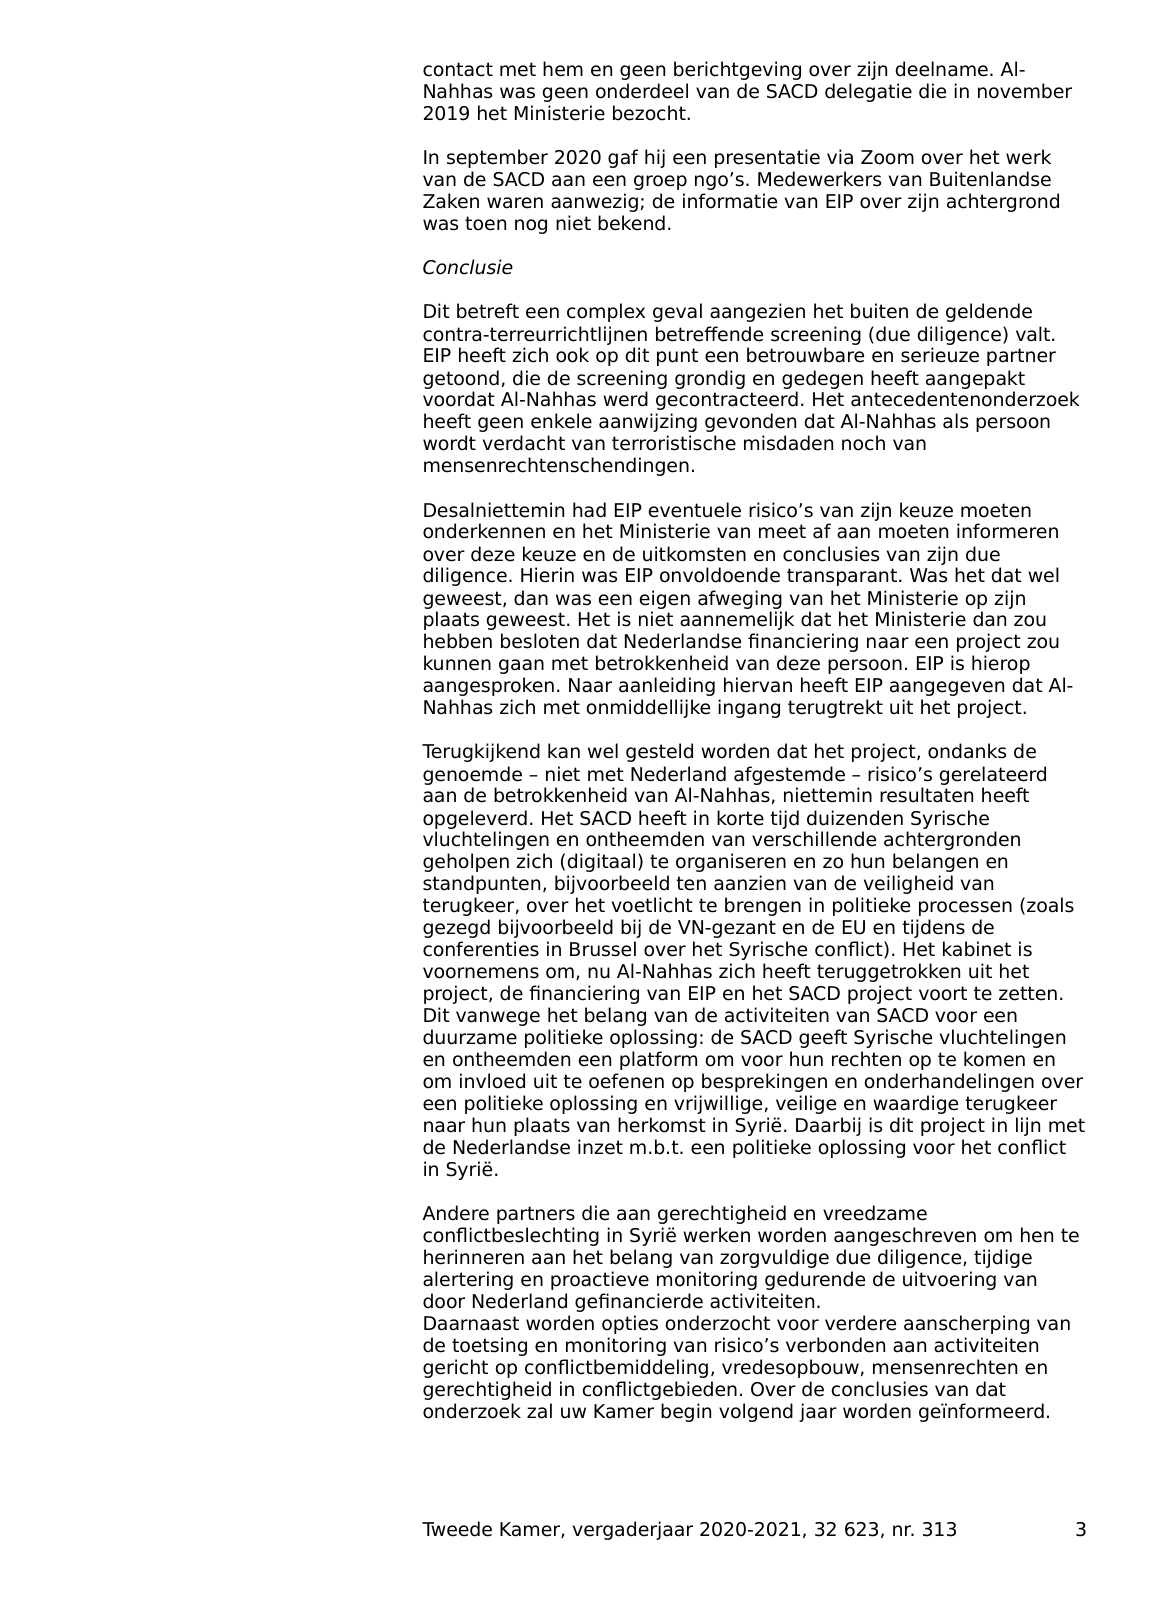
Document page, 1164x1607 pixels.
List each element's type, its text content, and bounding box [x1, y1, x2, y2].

text Daarnaast worden opties onderzocht voor verdere aanscherping van de toetsing en monitoring van risico’s verbonden aan activiteiten gericht op conflictbemiddeling, vredesopbouw, mensenrechten en gerechtigheid in conflictgebieden. Over de conclusies van dat onderzoek zal uw Kamer begin volgend jaar worden geïnformeerd. [422, 1313, 1087, 1423]
text Terugkijkend kan wel gesteld worden dat het project, ondanks de genoemde – niet met Nederland afgestemde – risico’s gerelateerd aan de betrokkenheid van Al-Nahhas, niettemin resultaten heeft opgeleverd. Het SACD heeft in korte tijd duizenden Syrische vluchtelingen en ontheemden van verschillende achtergronden geholpen zich (digitaal) te organiseren en zo hun belangen en standpunten, bijvoorbeeld ten aanzien van de veiligheid van terugkeer, over het voetlicht te brengen in politieke processen (zoals gezegd bijvoorbeeld bij de VN-gezant en de EU en tijdens de conferenties in Brussel over het Syrische conflict). Het kabinet is voornemens om, nu Al-Nahhas zich heeft teruggetrokken uit het project, de financiering van EIP en het SACD project voort te zetten. Dit vanwege het belang van de activiteiten van SACD voor een duurzame politieke oplossing: de SACD geeft Syrische vluchtelingen en ontheemden een platform om voor hun rechten op te komen en om invloed uit te oefenen op besprekingen en onderhandelingen over een politieke oplossing en vrijwillige, veilige en waardige terugkeer naar hun plaats van herkomst in Syrië. Daarbij is dit project in lijn met de Nederlandse inzet m.b.t. een politieke oplossing voor het conflict in Syrië. [422, 741, 1087, 1181]
subtitle Conclusie [422, 257, 1087, 279]
text Andere partners die aan gerechtigheid en vreedzame conflictbeslechting in Syrië werken worden aangeschreven om hen te herinneren aan het belang van zorgvuldige due diligence, tijdige alertering en proactieve monitoring gedurende de uitvoering van door Nederland gefinancierde activiteiten. [422, 1203, 1087, 1313]
text In september 2020 gaf hij een presentatie via Zoom over het werk van de SACD aan een groep ngo’s. Medewerkers van Buitenlandse Zaken waren aanwezig; de informatie van EIP over zijn achtergrond was toen nog niet bekend. [422, 147, 1087, 235]
text Dit betreft een complex geval aangezien het buiten de geldende contra-terreurrichtlijnen betreffende screening (due diligence) valt. EIP heeft zich ook op dit punt een betrouwbare en serieuze partner getoond, die de screening grondig en gedegen heeft aangepakt voordat Al-Nahhas werd gecontracteerd. Het antecedentenonderzoek heeft geen enkele aanwijzing gevonden dat Al-Nahhas als persoon wordt verdacht van terroristische misdaden noch van mensenrechtenschendingen. [422, 301, 1087, 477]
text Desalniettemin had EIP eventuele risico’s van zijn keuze moeten onderkennen en het Ministerie van meet af aan moeten informeren over deze keuze en de uitkomsten en conclusies van zijn due diligence. Hierin was EIP onvoldoende transparant. Was het dat wel geweest, dan was een eigen afweging van het Ministerie op zijn plaats geweest. Het is niet aannemelijk dat het Ministerie dan zou hebben besloten dat Nederlandse financiering naar een project zou kunnen gaan met betrokkenheid van deze persoon. EIP is hierop aangesproken. Naar aanleiding hiervan heeft EIP aangegeven dat Al-Nahhas zich met onmiddellijke ingang terugtrekt uit het project. [422, 499, 1087, 719]
text contact met hem en geen berichtgeving over zijn deelname. Al-Nahhas was geen onderdeel van de SACD delegatie die in november 2019 het Ministerie bezocht. [422, 59, 1087, 125]
